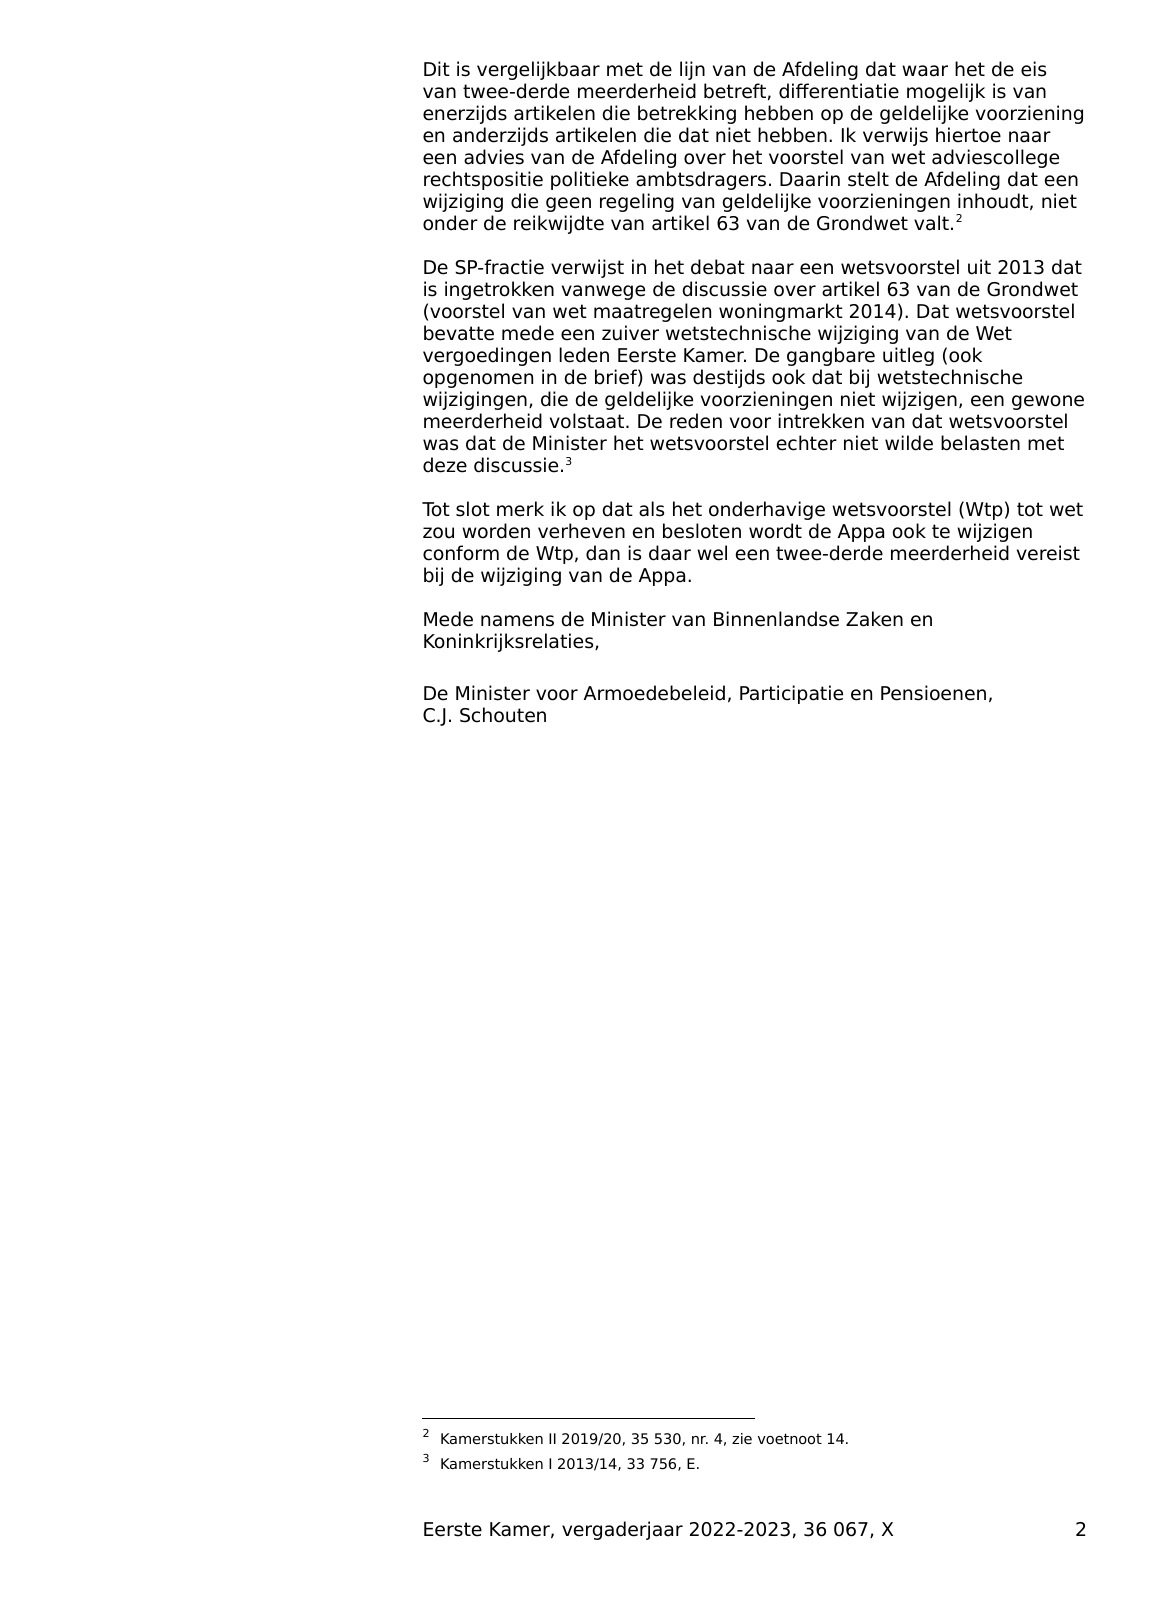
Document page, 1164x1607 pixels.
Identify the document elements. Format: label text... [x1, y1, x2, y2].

text Mede namens de Minister van Binnenlandse Zaken en Koninkrijksrelaties, [422, 609, 1087, 653]
text Dit is vergelijkbaar met de lijn van de Afdeling dat waar het de eis van twee-derde meerderheid betreft, differentiatie mogelijk is van enerzijds artikelen die betrekking hebben op de geldelijke voorziening en anderzijds artikelen die dat niet hebben. Ik verwijs hiertoe naar een advies van de Afdeling over het voorstel van wet adviescollege rechtspositie politieke ambtsdragers. Daarin stelt de Afdeling dat een wijziging die geen regeling van geldelijke voorzieningen inhoudt, niet onder de reikwijdte van artikel 63 van de Grondwet valt. [422, 59, 1087, 235]
text Kamerstukken II 2019/20, 35 530, nr. 4, zie voetnoot 14. [422, 1427, 1087, 1449]
text Tot slot merk ik op dat als het onderhavige wetsvoorstel (Wtp) tot wet zou worden verheven en besloten wordt de Appa ook te wijzigen conform de Wtp, dan is daar wel een twee-derde meerderheid vereist bij de wijziging van de Appa. [422, 499, 1087, 587]
text Kamerstukken I 2013/14, 33 756, E. [422, 1452, 1087, 1474]
text De SP-fractie verwijst in het debat naar een wetsvoorstel uit 2013 dat is ingetrokken vanwege de discussie over artikel 63 van de Grondwet (voorstel van wet maatregelen woningmarkt 2014). Dat wetsvoorstel bevatte mede een zuiver wetstechnische wijziging van de Wet vergoedingen leden Eerste Kamer. De gangbare uitleg (ook opgenomen in de brief) was destijds ook dat bij wetstechnische wijzigingen, die de geldelijke voorzieningen niet wijzigen, een gewone meerderheid volstaat. De reden voor intrekken van dat wetsvoorstel was dat de Minister het wetsvoorstel echter niet wilde belasten met deze discussie. [422, 257, 1087, 477]
text De Minister voor Armoedebeleid, Participatie en Pensioenen, C.J. Schouten [422, 683, 1087, 727]
